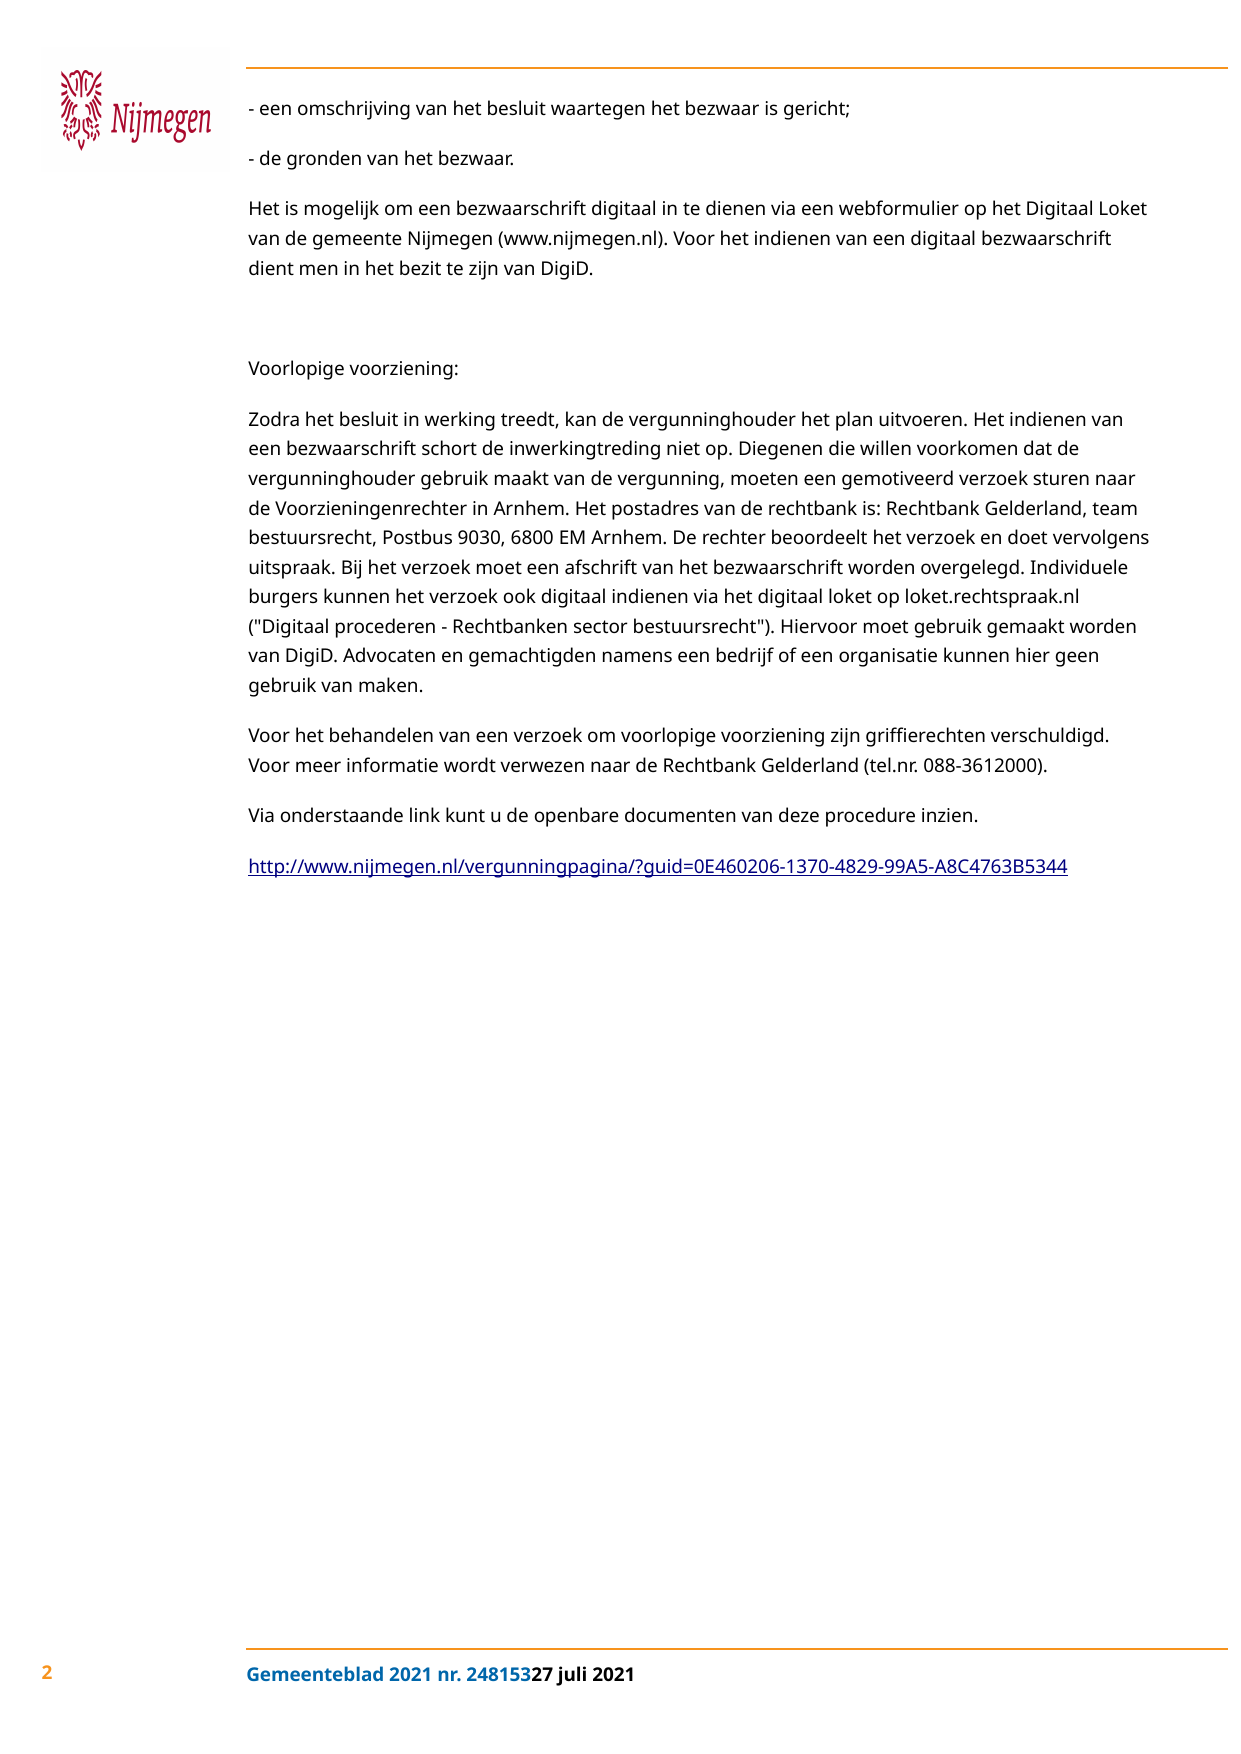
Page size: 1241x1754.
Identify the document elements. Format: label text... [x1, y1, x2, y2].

text Zodra het besluit in werking treedt, kan de vergunninghouder het plan uitvoeren. Het indienen van een bezwaarschrift schort de inwerkingtreding niet op. Diegenen die willen voorkomen dat de vergunninghouder gebruik maakt van de vergunning, moeten een gemotiveerd verzoek sturen naar de Voorzieningenrechter in Arnhem. Het postadres van de rechtbank is: Rechtbank Gelderland, team bestuursrecht, Postbus 9030, 6800 EM Arnhem. De rechter beoordeelt het verzoek en doet vervolgens uitspraak. Bij het verzoek moet een afschrift van het bezwaarschrift worden overgelegd. Individuele burgers kunnen het verzoek ook digitaal indienen via het digitaal loket op loket.rechtspraak.nl ("Digitaal procederen - Rechtbanken sector bestuursrecht"). Hiervoor moet gebruik gemaakt worden van DigiD. Advocaten en gemachtigden namens een bedrijf of een organisatie kunnen hier geen gebruik van maken. [248, 406, 1152, 698]
text Voorlopige voorziening: [248, 356, 1152, 381]
text Het is mogelijk om een bezwaarschrift digitaal in te dienen via een webformulier op het Digitaal Loket van de gemeente Nijmegen (www.nijmegen.nl). Voor het indienen van een digitaal bezwaarschrift dient men in het bezit te zijn van DigiD. [248, 196, 1152, 281]
text Voor het behandelen van een verzoek om voorlopige voorziening zijn griffierechten verschuldigd. Voor meer informatie wordt verwezen naar de Rechtbank Gelderland (tel.nr. 088-3612000). [248, 723, 1152, 778]
picture [41, 47, 231, 172]
text - de gronden van het bezwaar. [248, 145, 1152, 171]
text http://www.nijmegen.nl/vergunningpagina/?guid=0E460206-1370-4829-99A5-A8C4763B5344 [248, 853, 1152, 879]
text Via onderstaande link kunt u de openbare documenten van deze procedure inzien. [248, 803, 1152, 828]
text - een omschrijving van het besluit waartegen het bezwaar is gericht; [248, 95, 1152, 121]
